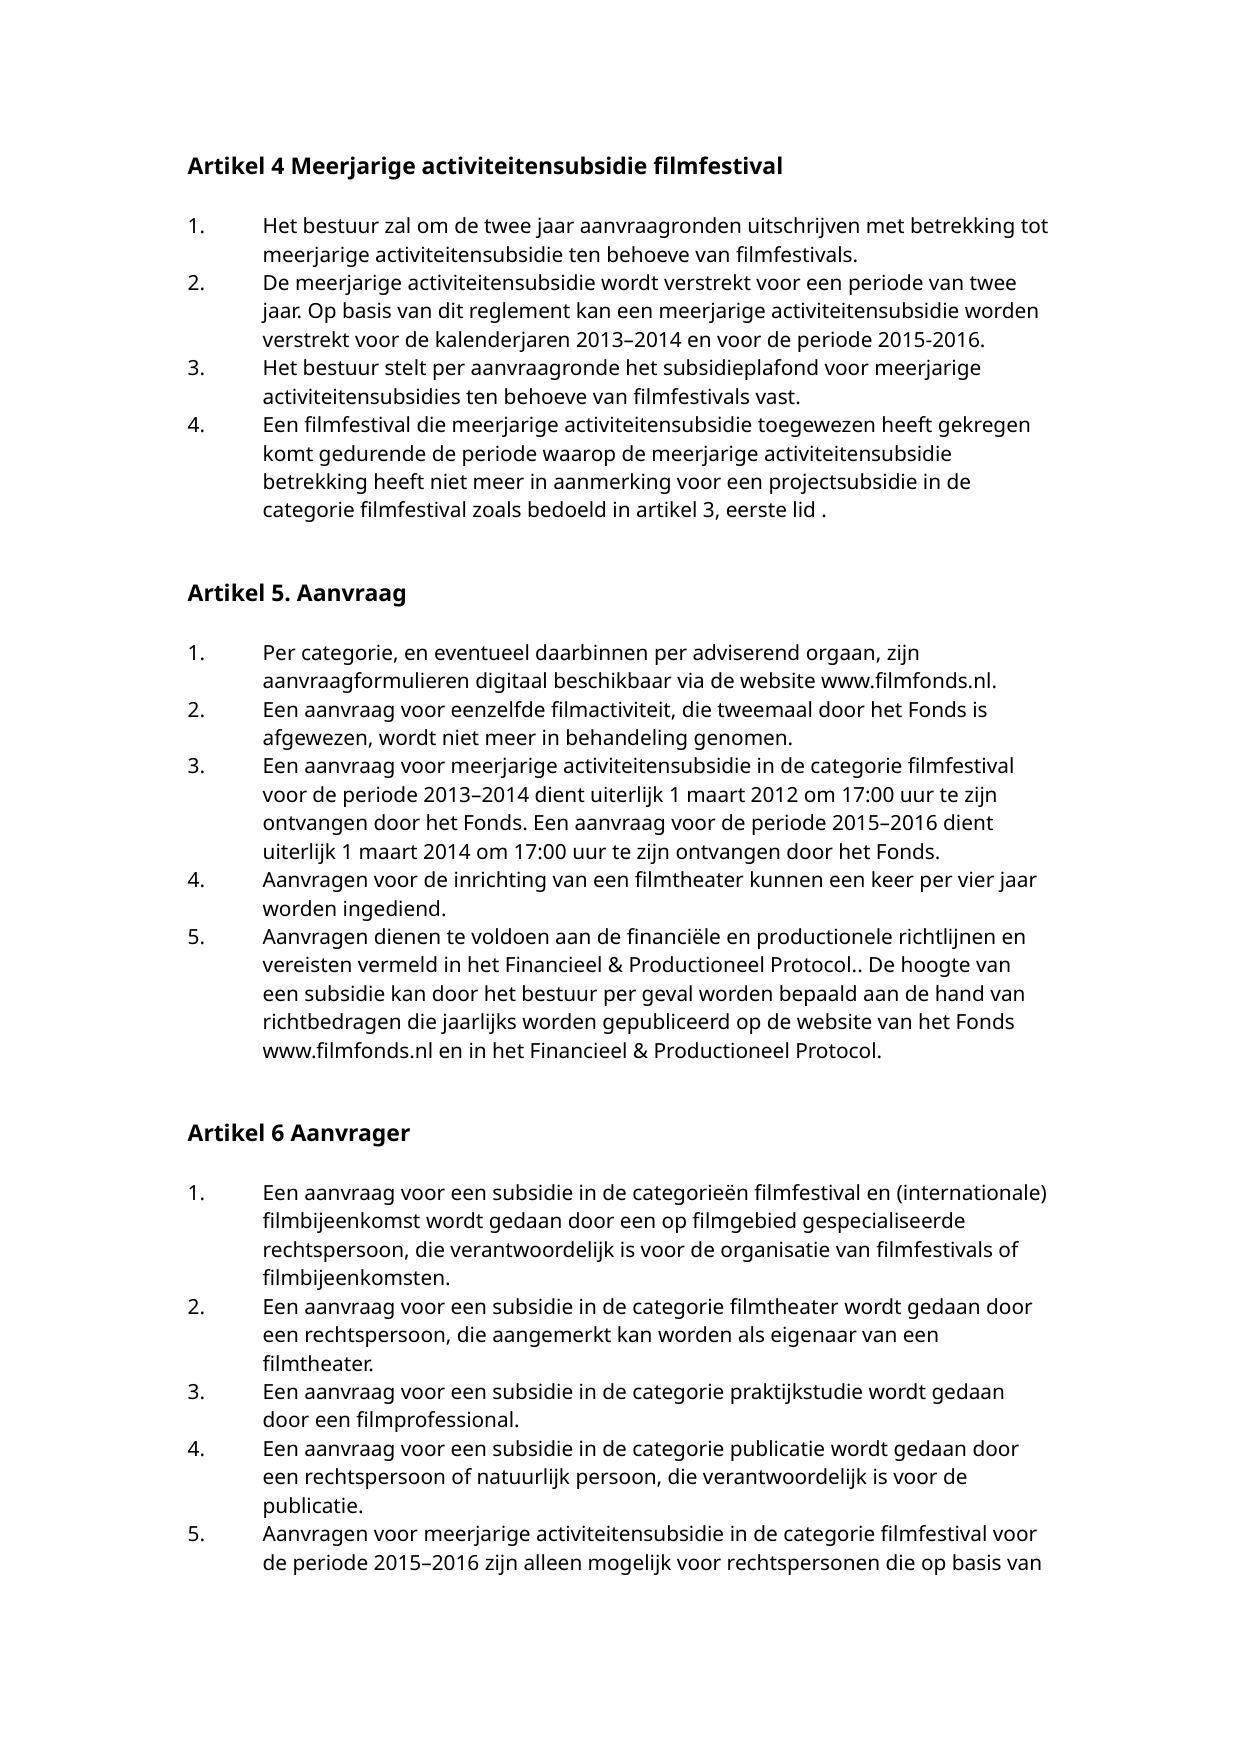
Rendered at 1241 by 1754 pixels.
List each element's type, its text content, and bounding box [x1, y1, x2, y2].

list Aanvragen dienen te voldoen aan de financiële en productionele richtlijnen en vereisten vermeld in het Financieel & Productioneel Protocol.. De hoogte van een subsidie kan door het bestuur per geval worden bepaald aan de hand van richtbedragen die jaarlijks worden gepubliceerd op de website van het Fonds www.filmfonds.nl en in het Financieel & Productioneel Protocol. [187, 922, 1053, 1064]
list Een aanvraag voor een subsidie in de categorie filmtheater wordt gedaan door een rechtspersoon, die aangemerkt kan worden als eigenaar van een filmtheater. [187, 1292, 1053, 1377]
list Het bestuur zal om de twee jaar aanvraagronden uitschrijven met betrekking tot meerjarige activiteitensubsidie ten behoeve van filmfestivals. [187, 211, 1053, 268]
list Een aanvraag voor meerjarige activiteitensubsidie in de categorie filmfestival voor de periode 2013–2014 dient uiterlijk 1 maart 2012 om 17:00 uur te zijn ontvangen door het Fonds. Een aanvraag voor de periode 2015–2016 dient uiterlijk 1 maart 2014 om 17:00 uur te zijn ontvangen door het Fonds. [187, 752, 1053, 865]
list Een filmfestival die meerjarige activiteitensubsidie toegewezen heeft gekregen komt gedurende de periode waarop de meerjarige activiteitensubsidie betrekking heeft niet meer in aanmerking voor een projectsubsidie in de categorie filmfestival zoals bedoeld in artikel 3, eerste lid . [187, 410, 1053, 524]
list De meerjarige activiteitensubsidie wordt verstrekt voor een periode van twee jaar. Op basis van dit reglement kan een meerjarige activiteitensubsidie worden verstrekt voor de kalenderjaren 2013–2014 en voor de periode 2015-2016. [187, 268, 1053, 353]
list Aanvragen voor meerjarige activiteitensubsidie in de categorie filmfestival voor de periode 2015–2016 zijn alleen mogelijk voor rechtspersonen die op basis van [187, 1519, 1053, 1576]
list Een aanvraag voor een subsidie in de categorieën filmfestival en (internationale) filmbijeenkomst wordt gedaan door een op filmgebied gespecialiseerde rechtspersoon, die verantwoordelijk is voor de organisatie van filmfestivals of filmbijeenkomsten. [187, 1178, 1053, 1292]
list Per categorie, en eventueel daarbinnen per adviserend orgaan, zijn aanvraagformulieren digitaal beschikbaar via de website www.filmfonds.nl. [187, 638, 1053, 695]
list Een aanvraag voor een subsidie in de categorie praktijkstudie wordt gedaan door een filmprofessional. [187, 1377, 1053, 1434]
subtitle Artikel 6 Aanvrager [187, 1117, 1053, 1148]
list Een aanvraag voor een subsidie in de categorie publicatie wordt gedaan door een rechtspersoon of natuurlijk persoon, die verantwoordelijk is voor de publicatie. [187, 1434, 1053, 1519]
list Aanvragen voor de inrichting van een filmtheater kunnen een keer per vier jaar worden ingediend. [187, 865, 1053, 922]
list Het bestuur stelt per aanvraagronde het subsidieplafond voor meerjarige activiteitensubsidies ten behoeve van filmfestivals vast. [187, 353, 1053, 410]
subtitle Artikel 4 Meerjarige activiteitensubsidie filmfestival [187, 150, 1053, 181]
list Een aanvraag voor eenzelfde filmactiviteit, die tweemaal door het Fonds is afgewezen, wordt niet meer in behandeling genomen. [187, 695, 1053, 752]
subtitle Artikel 5. Aanvraag [187, 577, 1053, 608]
